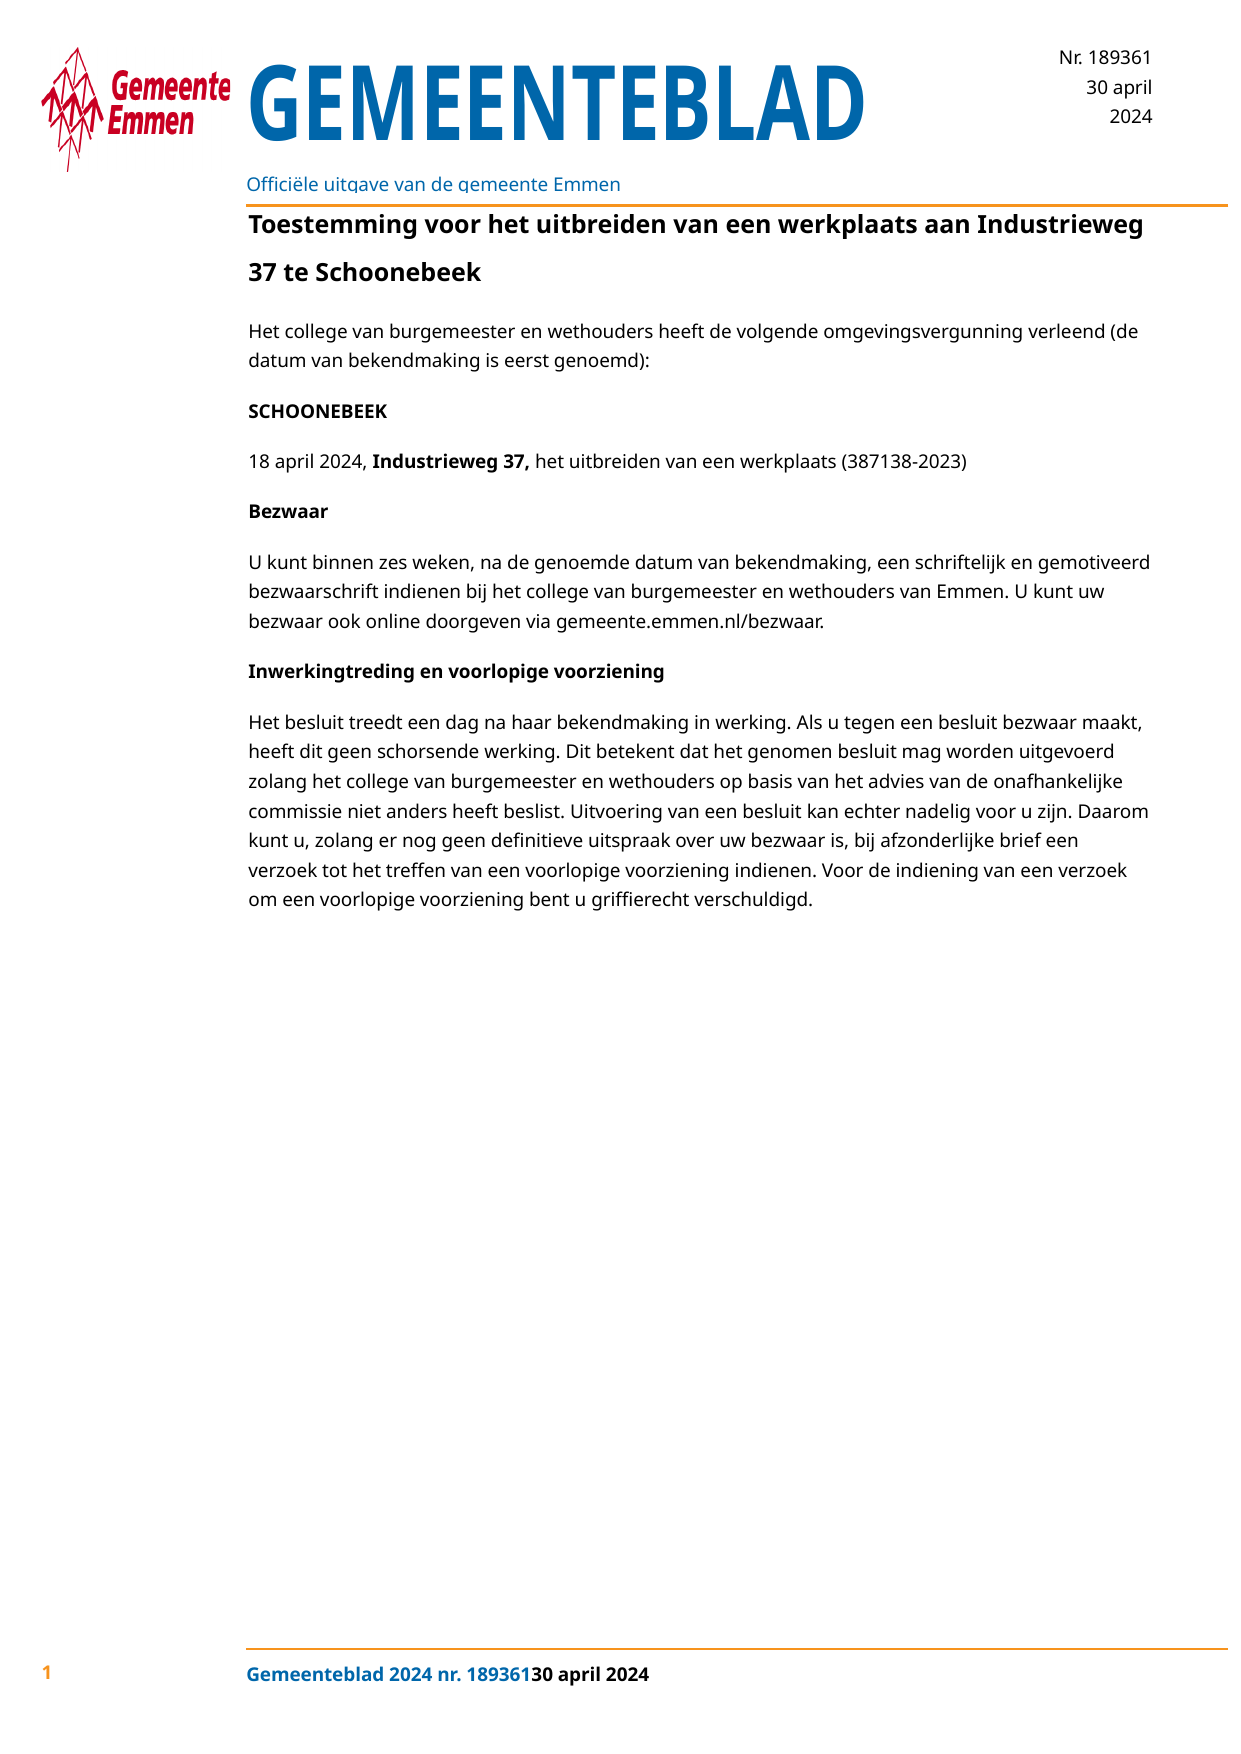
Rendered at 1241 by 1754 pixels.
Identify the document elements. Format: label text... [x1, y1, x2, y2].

text U kunt binnen zes weken, na de genoemde datum van bekendmaking, een schriftelijk en gemotiveerd bezwaarschrift indienen bij het college van burgemeester en wethouders van Emmen. U kunt uw bezwaar ook online doorgeven via gemeente.emmen.nl/bezwaar. [248, 549, 1152, 634]
text Het besluit treedt een dag na haar bekendmaking in werking. Als u tegen een besluit bezwaar maakt, heeft dit geen schorsende werking. Dit betekent dat het genomen besluit mag worden uitgevoerd zolang het college van burgemeester en wethouders op basis van het advies van de onafhankelijke commissie niet anders heeft beslist. Uitvoering van een besluit kan echter nadelig voor u zijn. Daarom kunt u, zolang er nog geen definitieve uitspraak over uw bezwaar is, bij afzonderlijke brief een verzoek tot het treffen van een voorlopige voorziening indienen. Voor de indiening van een verzoek om een voorlopige voorziening bent u griffierecht verschuldigd. [248, 709, 1152, 912]
picture [41, 47, 231, 172]
text Inwerkingtreding en voorlopige voorziening [248, 659, 1152, 684]
text SCHOONEBEEK [248, 398, 1152, 424]
text Het college van burgemeester en wethouders heeft de volgende omgevingsvergunning verleend (de datum van bekendmaking is eerst genoemd): [248, 318, 1152, 373]
text 18 april 2024, Industrieweg 37, het uitbreiden van een werkplaats (387138-2023) [248, 448, 1152, 474]
text Toestemming voor het uitbreiden van een werkplaats aan Industrieweg 37 te Schoonebeek [248, 207, 1152, 288]
text Bezwaar [248, 499, 1152, 524]
